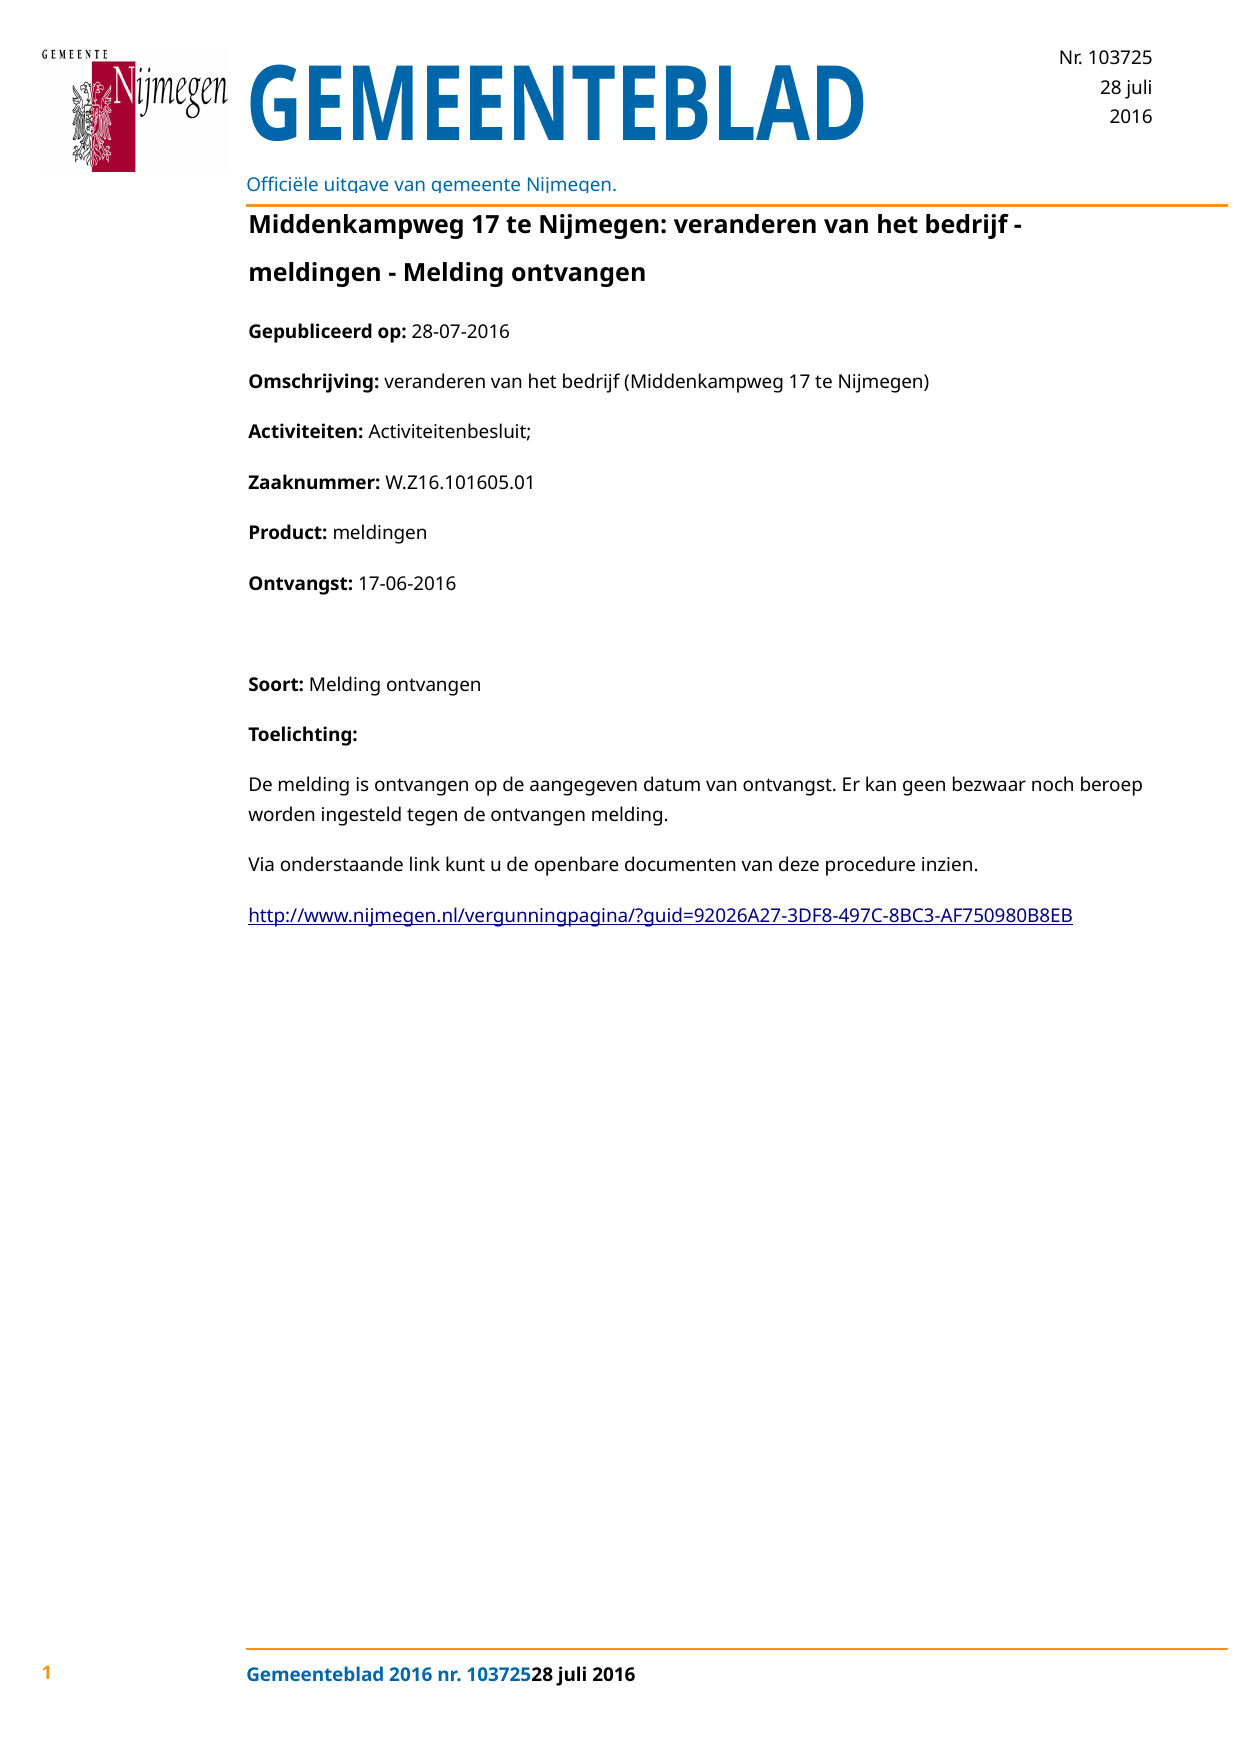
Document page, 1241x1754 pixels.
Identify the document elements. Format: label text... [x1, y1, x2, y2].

text Zaaknummer: W.Z16.101605.01 [248, 469, 1152, 495]
text Omschrijving: veranderen van het bedrijf (Middenkampweg 17 te Nijmegen) [248, 368, 1152, 394]
text Soort: Melding ontvangen [248, 671, 1152, 697]
text Via onderstaande link kunt u de openbare documenten van deze procedure inzien. [248, 852, 1152, 877]
text Activiteiten: Activiteitenbesluit; [248, 419, 1152, 444]
text Middenkampweg 17 te Nijmegen: veranderen van het bedrijf - meldingen - Melding ontvangen [248, 207, 1152, 288]
picture [41, 47, 231, 172]
text Ontvangst: 17-06-2016 [248, 570, 1152, 596]
text De melding is ontvangen op de aangegeven datum van ontvangst. Er kan geen bezwaar noch beroep worden ingesteld tegen de ontvangen melding. [248, 772, 1152, 827]
text Product: meldingen [248, 519, 1152, 545]
text Toelichting: [248, 721, 1152, 747]
text Gepubliceerd op: 28-07-2016 [248, 318, 1152, 344]
text http://www.nijmegen.nl/vergunningpagina/?guid=92026A27-3DF8-497C-8BC3-AF750980B8EB [248, 902, 1152, 928]
